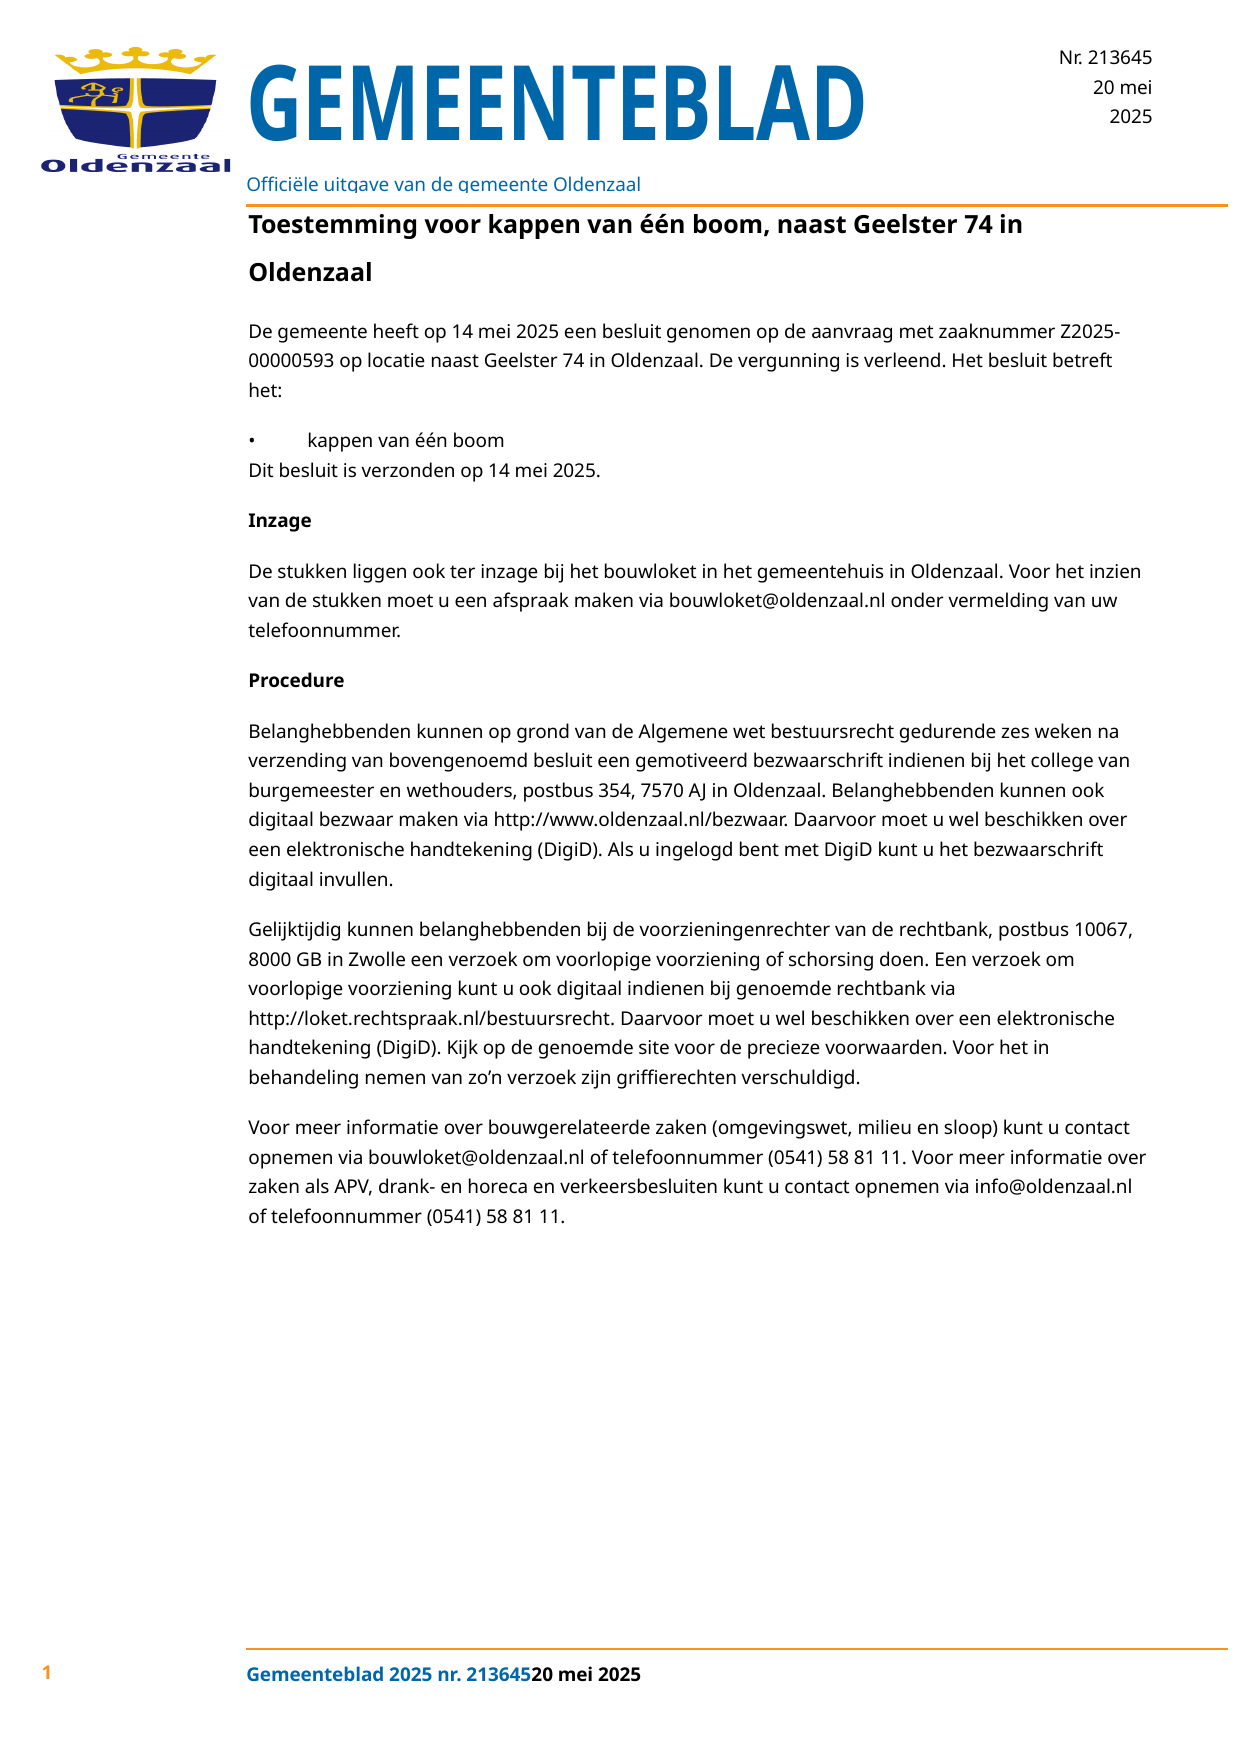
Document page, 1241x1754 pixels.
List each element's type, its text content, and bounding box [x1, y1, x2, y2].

text De gemeente heeft op 14 mei 2025 een besluit genomen op de aanvraag met zaaknummer Z2025-00000593 op locatie naast Geelster 74 in Oldenzaal. De vergunning is verleend. Het besluit betreft het: [248, 318, 1152, 403]
picture [41, 47, 231, 172]
text Toestemming voor kappen van één boom, naast Geelster 74 in Oldenzaal [248, 207, 1152, 288]
list kappen van één boom [248, 427, 1152, 453]
text Dit besluit is verzonden op 14 mei 2025. [248, 457, 1152, 483]
text Inzage [248, 507, 1152, 533]
text Belanghebbenden kunnen op grond van de Algemene wet bestuursrecht gedurende zes weken na verzending van bovengenoemd besluit een gemotiveerd bezwaarschrift indienen bij het college van burgemeester en wethouders, postbus 354, 7570 AJ in Oldenzaal. Belanghebbenden kunnen ook digitaal bezwaar maken via http://www.oldenzaal.nl/bezwaar. Daarvoor moet u wel beschikken over een elektronische handtekening (DigiD). Als u ingelogd bent met DigiD kunt u het bezwaarschrift digitaal invullen. [248, 718, 1152, 892]
text De stukken liggen ook ter inzage bij het bouwloket in het gemeentehuis in Oldenzaal. Voor het inzien van de stukken moet u een afspraak maken via bouwloket@oldenzaal.nl onder vermelding van uw telefoonnummer. [248, 558, 1152, 643]
text Gelijktijdig kunnen belanghebbenden bij de voorzieningenrechter van de rechtbank, postbus 10067, 8000 GB in Zwolle een verzoek om voorlopige voorziening of schorsing doen. Een verzoek om voorlopige voorziening kunt u ook digitaal indienen bij genoemde rechtbank via http://loket.rechtspraak.nl/bestuursrecht. Daarvoor moet u wel beschikken over een elektronische handtekening (DigiD). Kijk op de genoemde site voor de precieze voorwaarden. Voor het in behandeling nemen van zo’n verzoek zijn griffierechten verschuldigd. [248, 916, 1152, 1090]
text Voor meer informatie over bouwgerelateerde zaken (omgevingswet, milieu en sloop) kunt u contact opnemen via bouwloket@oldenzaal.nl of telefoonnummer (0541) 58 81 11. Voor meer informatie over zaken als APV, drank- en horeca en verkeersbesluiten kunt u contact opnemen via info@oldenzaal.nl of telefoonnummer (0541) 58 81 11. [248, 1114, 1152, 1229]
text Procedure [248, 667, 1152, 693]
